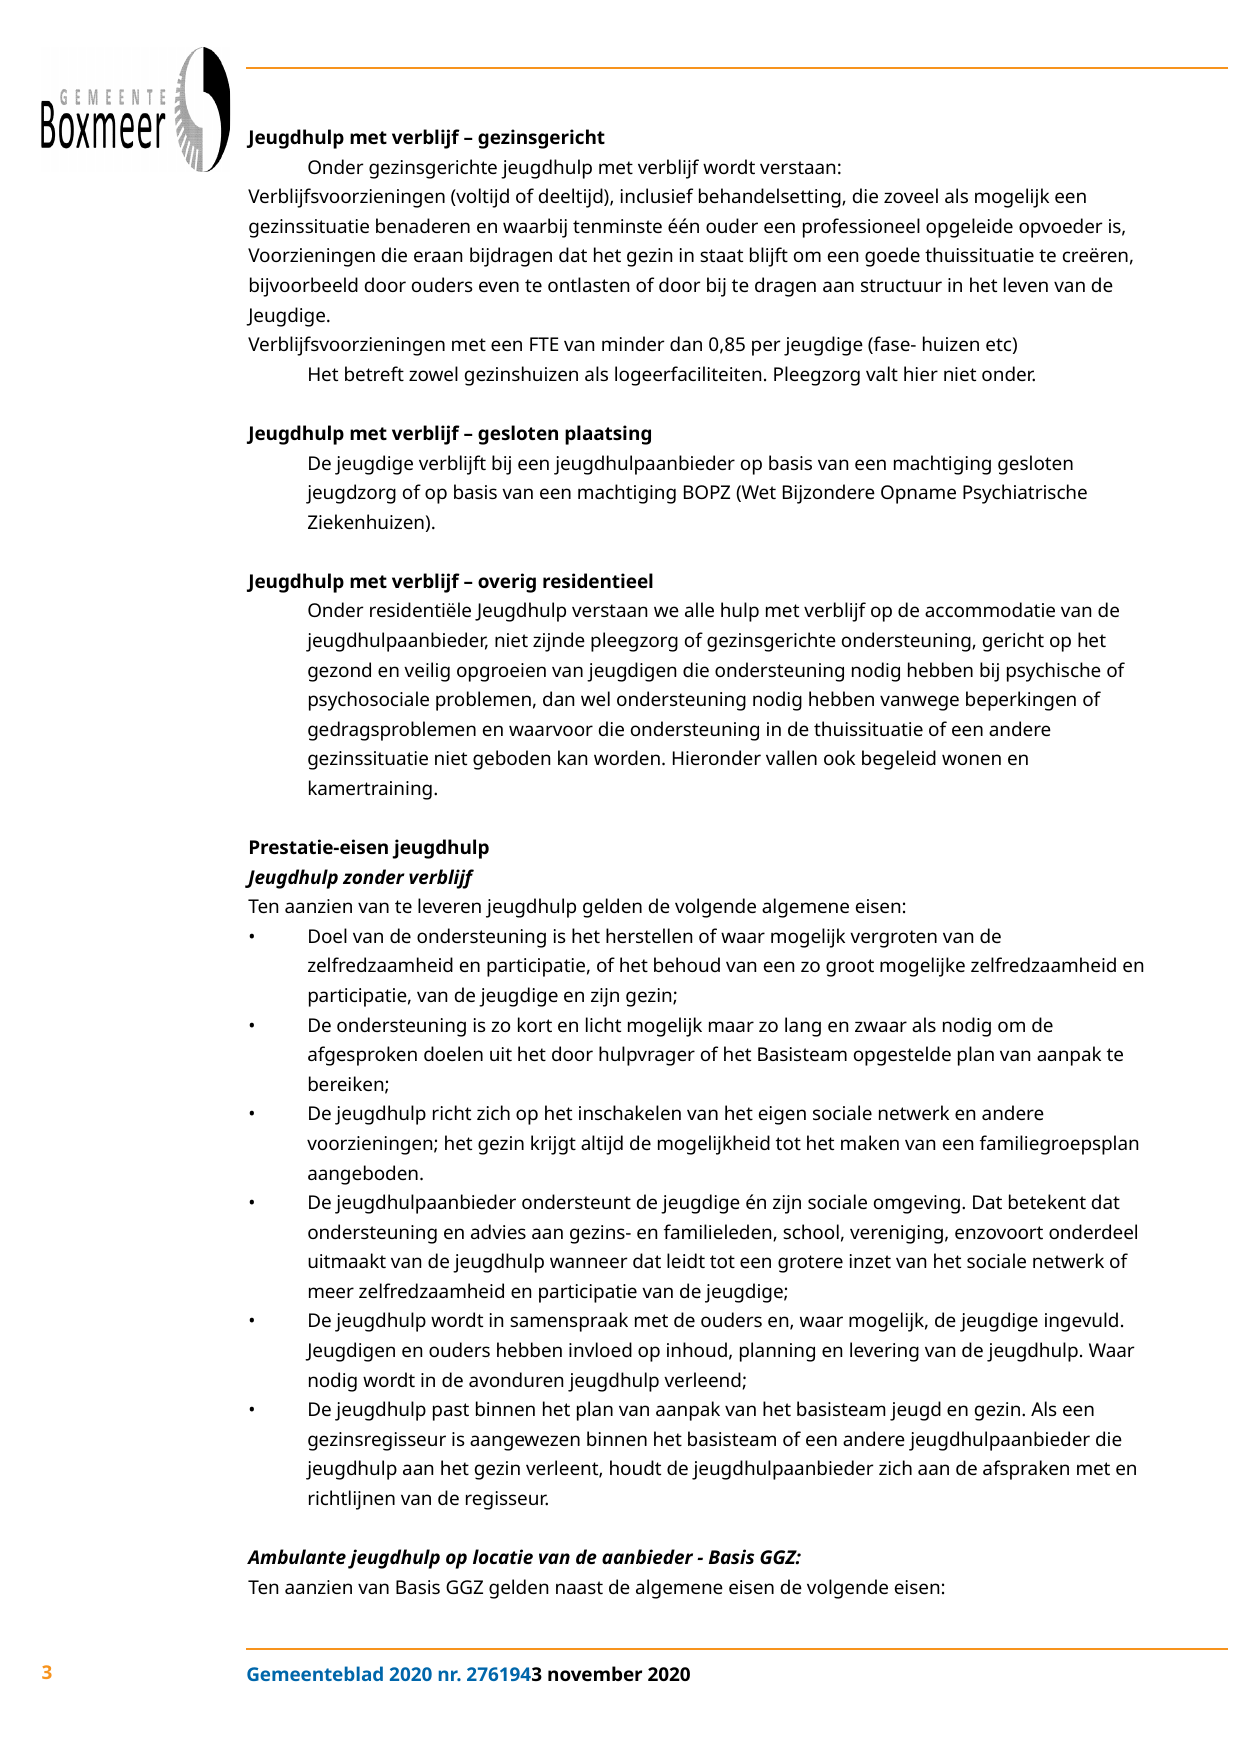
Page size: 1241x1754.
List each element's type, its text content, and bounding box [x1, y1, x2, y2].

list Het betreft zowel gezinshuizen als logeerfaciliteiten. Pleegzorg valt hier niet onder. [248, 361, 1152, 387]
text Voorzieningen die eraan bijdragen dat het gezin in staat blijft om een goede thuissituatie te creëren, bijvoorbeeld door ouders even te ontlasten of door bij te dragen aan structuur in het leven van de Jeugdige. [248, 243, 1152, 328]
text Jeugdhulp met verblijf – overig residentieel [248, 568, 1152, 594]
text Prestatie-eisen jeugdhulp [248, 834, 1152, 860]
text Jeugdhulp met verblijf – gezinsgericht [248, 124, 1152, 150]
list De jeugdige verblijft bij een jeugdhulpaanbieder op basis van een machtiging gesloten jeugdzorg of op basis van een machtiging BOPZ (Wet Bijzondere Opname Psychiatrische Ziekenhuizen). [248, 450, 1152, 535]
text Jeugdhulp met verblijf – gesloten plaatsing [248, 420, 1152, 446]
text Ambulante jeugdhulp op locatie van de aanbieder - Basis GGZ: [248, 1544, 1152, 1570]
text Verblijfsvoorzieningen met een FTE van minder dan 0,85 per jeugdige (fase- huizen etc) [248, 331, 1152, 357]
text Ten aanzien van te leveren jeugdhulp gelden de volgende algemene eisen: [248, 893, 1152, 919]
picture [41, 47, 231, 172]
list De jeugdhulp richt zich op het inschakelen van het eigen sociale netwerk en andere voorzieningen; het gezin krijgt altijd de mogelijkheid tot het maken van een familiegroepsplan aangeboden. [248, 1101, 1152, 1186]
list De ondersteuning is zo kort en licht mogelijk maar zo lang en zwaar als nodig om de afgesproken doelen uit het door hulpvrager of het Basisteam opgestelde plan van aanpak te bereiken; [248, 1012, 1152, 1097]
list Onder residentiële Jeugdhulp verstaan we alle hulp met verblijf op de accommodatie van de jeugdhulpaanbieder, niet zijnde pleegzorg of gezinsgerichte ondersteuning, gericht op het gezond en veilig opgroeien van jeugdigen die ondersteuning nodig hebben bij psychische of psychosociale problemen, dan wel ondersteuning nodig hebben vanwege beperkingen of gedragsproblemen en waarvoor die ondersteuning in de thuissituatie of een andere gezinssituatie niet geboden kan worden. Hieronder vallen ook begeleid wonen en kamertraining. [248, 598, 1152, 801]
list De jeugdhulp wordt in samenspraak met de ouders en, waar mogelijk, de jeugdige ingevuld. Jeugdigen en ouders hebben invloed op inhoud, planning en levering van de jeugdhulp. Waar nodig wordt in de avonduren jeugdhulp verleend; [248, 1308, 1152, 1393]
text Jeugdhulp zonder verblijf [248, 864, 1152, 890]
list De jeugdhulp past binnen het plan van aanpak van het basisteam jeugd en gezin. Als een gezinsregisseur is aangewezen binnen het basisteam of een andere jeugdhulpaanbieder die jeugdhulp aan het gezin verleent, houdt de jeugdhulpaanbieder zich aan de afspraken met en richtlijnen van de regisseur. [248, 1396, 1152, 1511]
text Ten aanzien van Basis GGZ gelden naast de algemene eisen de volgende eisen: [248, 1574, 1152, 1600]
list Onder gezinsgerichte jeugdhulp met verblijf wordt verstaan: [248, 154, 1152, 180]
text Verblijfsvoorzieningen (voltijd of deeltijd), inclusief behandelsetting, die zoveel als mogelijk een gezinssituatie benaderen en waarbij tenminste één ouder een professioneel opgeleide opvoeder is, [248, 183, 1152, 239]
list Doel van de ondersteuning is het herstellen of waar mogelijk vergroten van de zelfredzaamheid en participatie, of het behoud van een zo groot mogelijke zelfredzaamheid en participatie, van de jeugdige en zijn gezin; [248, 923, 1152, 1008]
list De jeugdhulpaanbieder ondersteunt de jeugdige én zijn sociale omgeving. Dat betekent dat ondersteuning en advies aan gezins- en familieleden, school, vereniging, enzovoort onderdeel uitmaakt van de jeugdhulp wanneer dat leidt tot een grotere inzet van het sociale netwerk of meer zelfredzaamheid en participatie van de jeugdige; [248, 1189, 1152, 1304]
